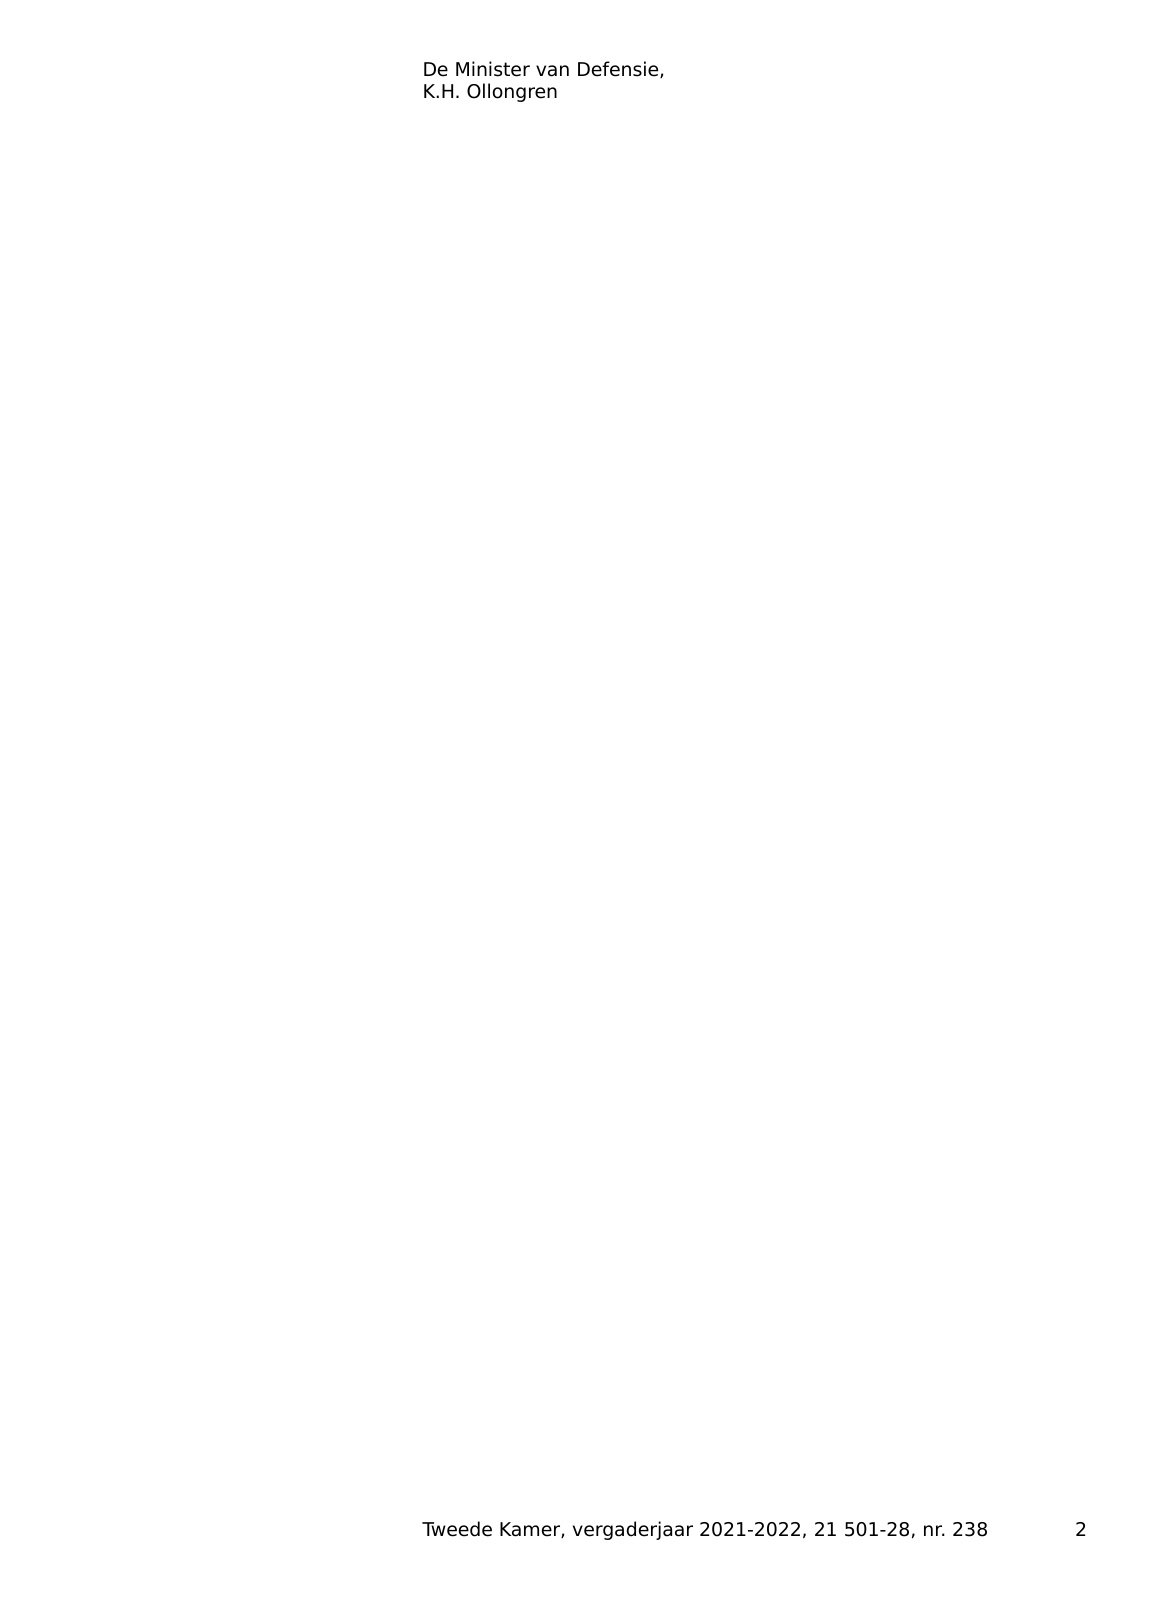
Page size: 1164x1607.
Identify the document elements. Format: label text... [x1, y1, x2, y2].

text De Minister van Defensie, K.H. Ollongren [422, 59, 1087, 103]
